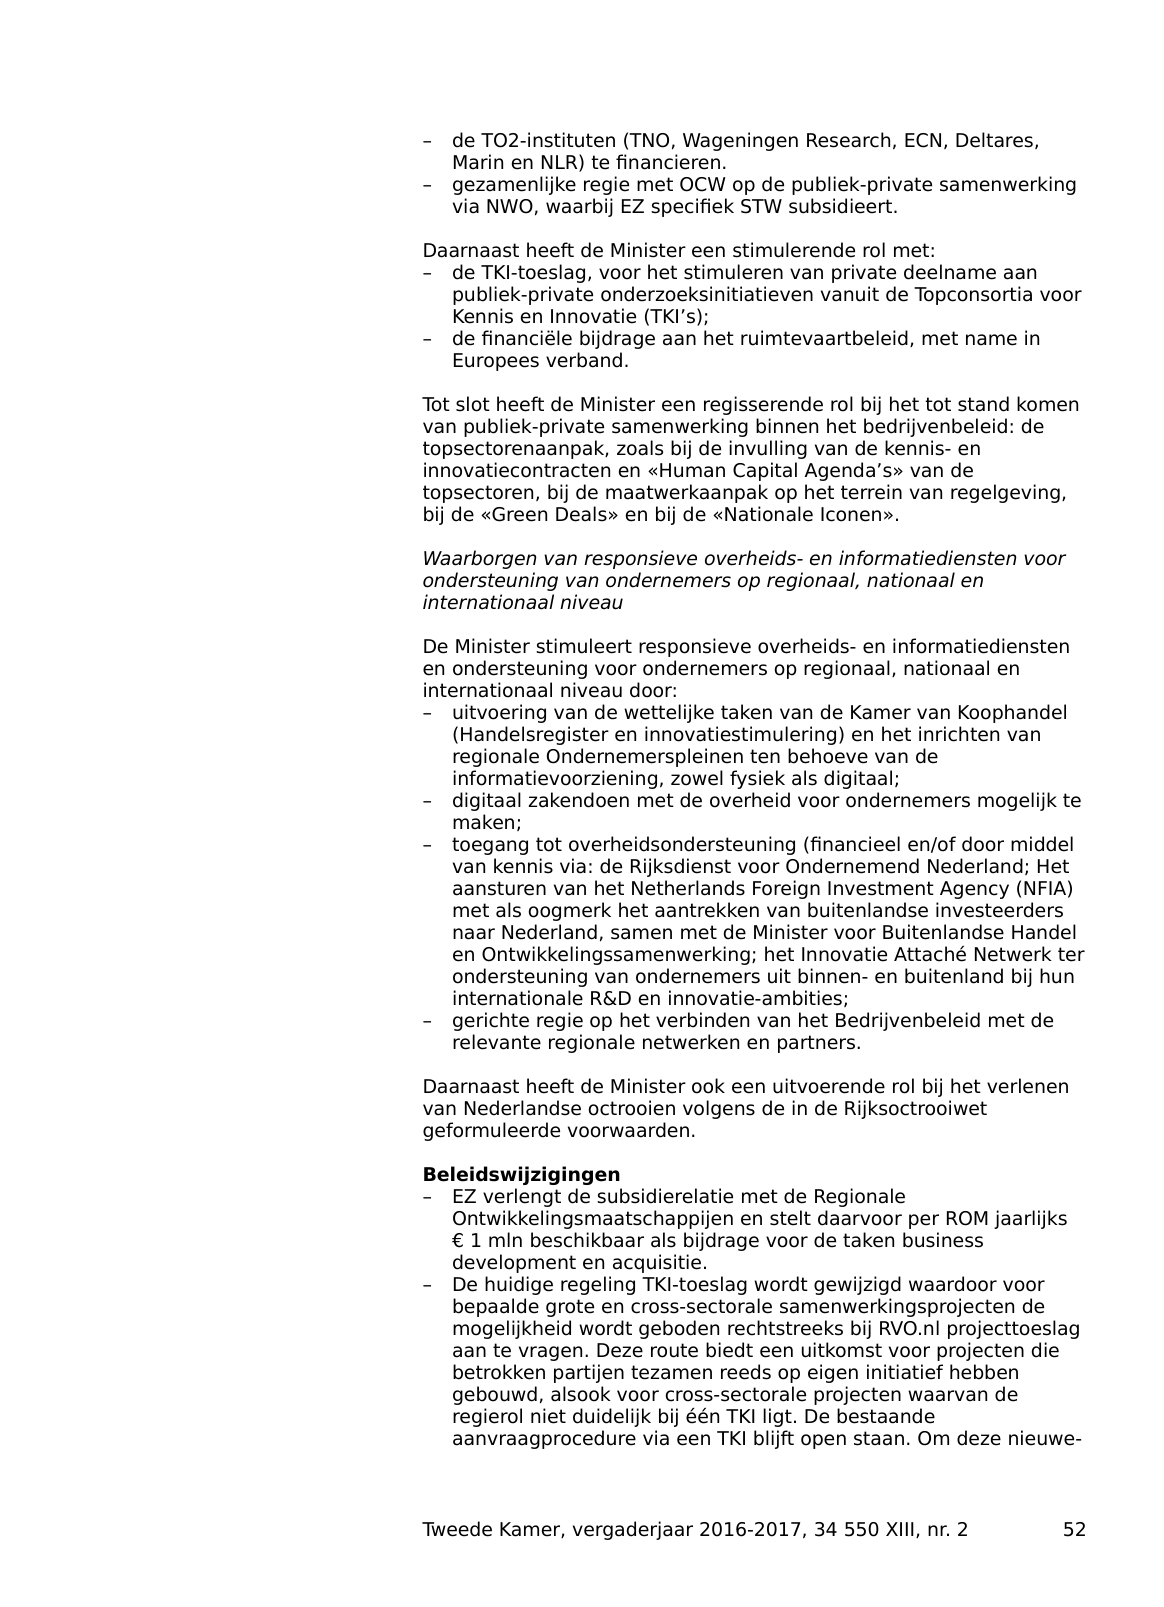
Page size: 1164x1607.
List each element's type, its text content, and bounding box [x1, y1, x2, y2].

text – de TKI-toeslag, voor het stimuleren van private deelname aan publiek-private onderzoeksinitiatieven vanuit de Topconsortia voor Kennis en Innovatie (TKI’s); [422, 262, 1087, 328]
text De Minister stimuleert responsieve overheids- en informatiediensten en ondersteuning voor ondernemers op regionaal, nationaal en internationaal niveau door: [422, 636, 1087, 702]
text – de TO2-instituten (TNO, Wageningen Research, ECN, Deltares, Marin en NLR) te financieren. [422, 130, 1087, 174]
subtitle Beleidswijzigingen [422, 1164, 1087, 1186]
text – De huidige regeling TKI-toeslag wordt gewijzigd waardoor voor bepaalde grote en cross-sectorale samenwerkingsprojecten de mogelijkheid wordt geboden rechtstreeks bij RVO.nl projecttoeslag aan te vragen. Deze route biedt een uitkomst voor projecten die betrokken partijen tezamen reeds op eigen initiatief hebben gebouwd, alsook voor cross-sectorale projecten waarvan de regierol niet duidelijk bij één TKI ligt. De bestaande aanvraagprocedure via een TKI blijft open staan. Om deze nieuwe- [422, 1274, 1087, 1450]
text – gerichte regie op het verbinden van het Bedrijvenbeleid met de relevante regionale netwerken en partners. [422, 1010, 1087, 1054]
text – uitvoering van de wettelijke taken van de Kamer van Koophandel (Handelsregister en innovatiestimulering) en het inrichten van regionale Ondernemerspleinen ten behoeve van de informatievoorziening, zowel fysiek als digitaal; [422, 702, 1087, 790]
text Tot slot heeft de Minister een regisserende rol bij het tot stand komen van publiek-private samenwerking binnen het bedrijvenbeleid: de topsectorenaanpak, zoals bij de invulling van de kennis- en innovatiecontracten en «Human Capital Agenda’s» van de topsectoren, bij de maatwerkaanpak op het terrein van regelgeving, bij de «Green Deals» en bij de «Nationale Iconen». [422, 394, 1087, 526]
text – digitaal zakendoen met de overheid voor ondernemers mogelijk te maken; [422, 790, 1087, 834]
text Daarnaast heeft de Minister een stimulerende rol met: [422, 240, 1087, 262]
text Daarnaast heeft de Minister ook een uitvoerende rol bij het verlenen van Nederlandse octrooien volgens de in de Rijksoctrooiwet geformuleerde voorwaarden. [422, 1076, 1087, 1142]
text – EZ verlengt de subsidierelatie met de Regionale Ontwikkelingsmaatschappijen en stelt daarvoor per ROM jaarlijks € 1 mln beschikbaar als bijdrage voor de taken business development en acquisitie. [422, 1186, 1087, 1274]
text – gezamenlijke regie met OCW op de publiek-private samenwerking via NWO, waarbij EZ specifiek STW subsidieert. [422, 174, 1087, 218]
text – de financiële bijdrage aan het ruimtevaartbeleid, met name in Europees verband. [422, 328, 1087, 372]
subtitle Waarborgen van responsieve overheids- en informatiediensten voor ondersteuning van ondernemers op regionaal, nationaal en internationaal niveau [422, 548, 1087, 614]
text – toegang tot overheidsondersteuning (financieel en/of door middel van kennis via: de Rijksdienst voor Ondernemend Nederland; Het aansturen van het Netherlands Foreign Investment Agency (NFIA) met als oogmerk het aantrekken van buitenlandse investeerders naar Nederland, samen met de Minister voor Buitenlandse Handel en Ontwikkelingssamenwerking; het Innovatie Attaché Netwerk ter ondersteuning van ondernemers uit binnen- en buitenland bij hun internationale R&D en innovatie-ambities; [422, 834, 1087, 1010]
